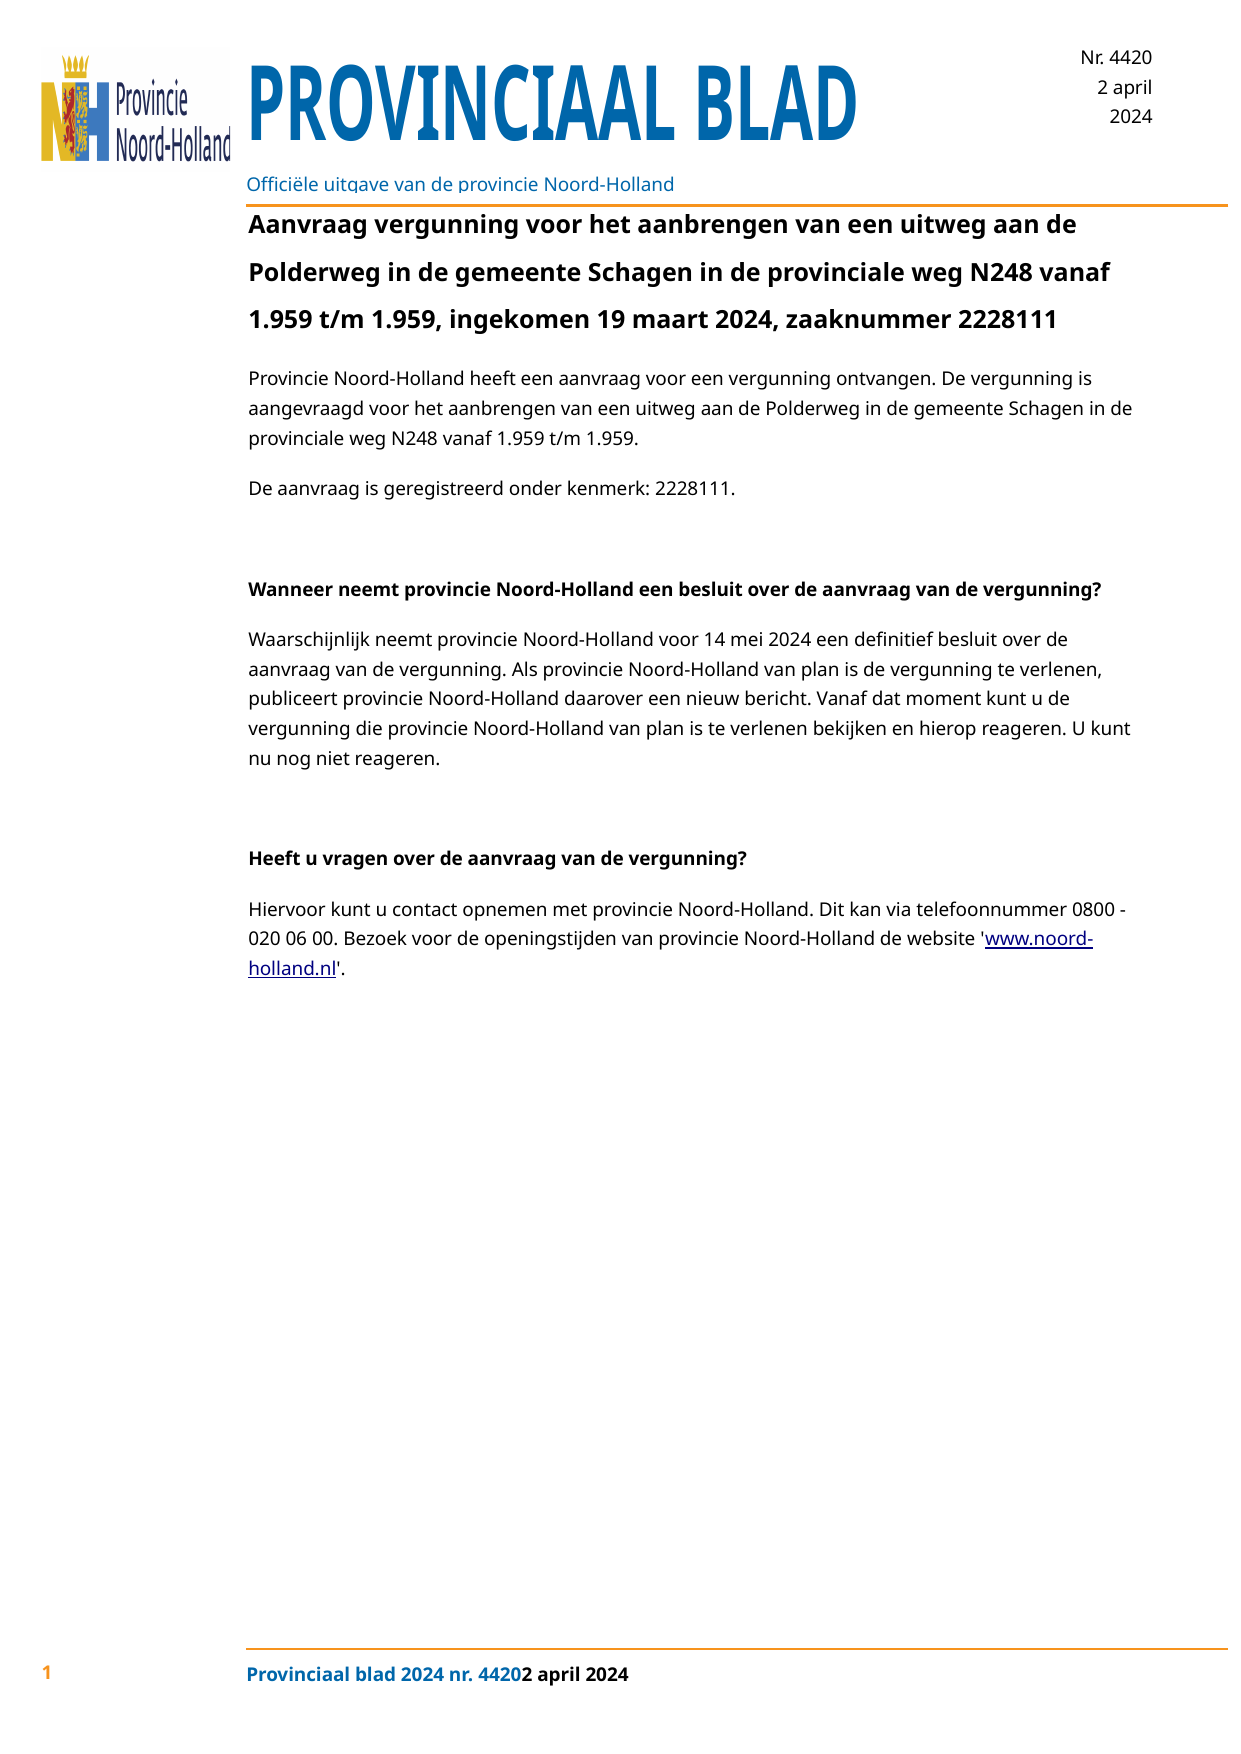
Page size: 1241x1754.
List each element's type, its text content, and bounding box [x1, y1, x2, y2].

text Hiervoor kunt u contact opnemen met provincie Noord-Holland. Dit kan via telefoonnummer 0800 - 020 06 00. Bezoek voor de openingstijden van provincie Noord-Holland de website 'www.noord-holland.nl'. [248, 896, 1152, 981]
text Provincie Noord-Holland heeft een aanvraag voor een vergunning ontvangen. De vergunning is aangevraagd voor het aanbrengen van een uitweg aan de Polderweg in de gemeente Schagen in de provinciale weg N248 vanaf 1.959 t/m 1.959. [248, 366, 1152, 450]
text Aanvraag vergunning voor het aanbrengen van een uitweg aan de Polderweg in de gemeente Schagen in de provinciale weg N248 vanaf 1.959 t/m 1.959, ingekomen 19 maart 2024, zaaknummer 2228111 [248, 207, 1152, 336]
text Waarschijnlijk neemt provincie Noord-Holland voor 14 mei 2024 een definitief besluit over de aanvraag van de vergunning. Als provincie Noord-Holland van plan is de vergunning te verlenen, publiceert provincie Noord-Holland daarover een nieuw bericht. Vanaf dat moment kunt u de vergunning die provincie Noord-Holland van plan is te verlenen bekijken en hierop reageren. U kunt nu nog niet reageren. [248, 626, 1152, 770]
text De aanvraag is geregistreerd onder kenmerk: 2228111. [248, 475, 1152, 501]
text Wanneer neemt provincie Noord-Holland een besluit over de aanvraag van de vergunning? [248, 576, 1152, 602]
text Heeft u vragen over de aanvraag van de vergunning? [248, 846, 1152, 871]
picture [41, 47, 231, 172]
